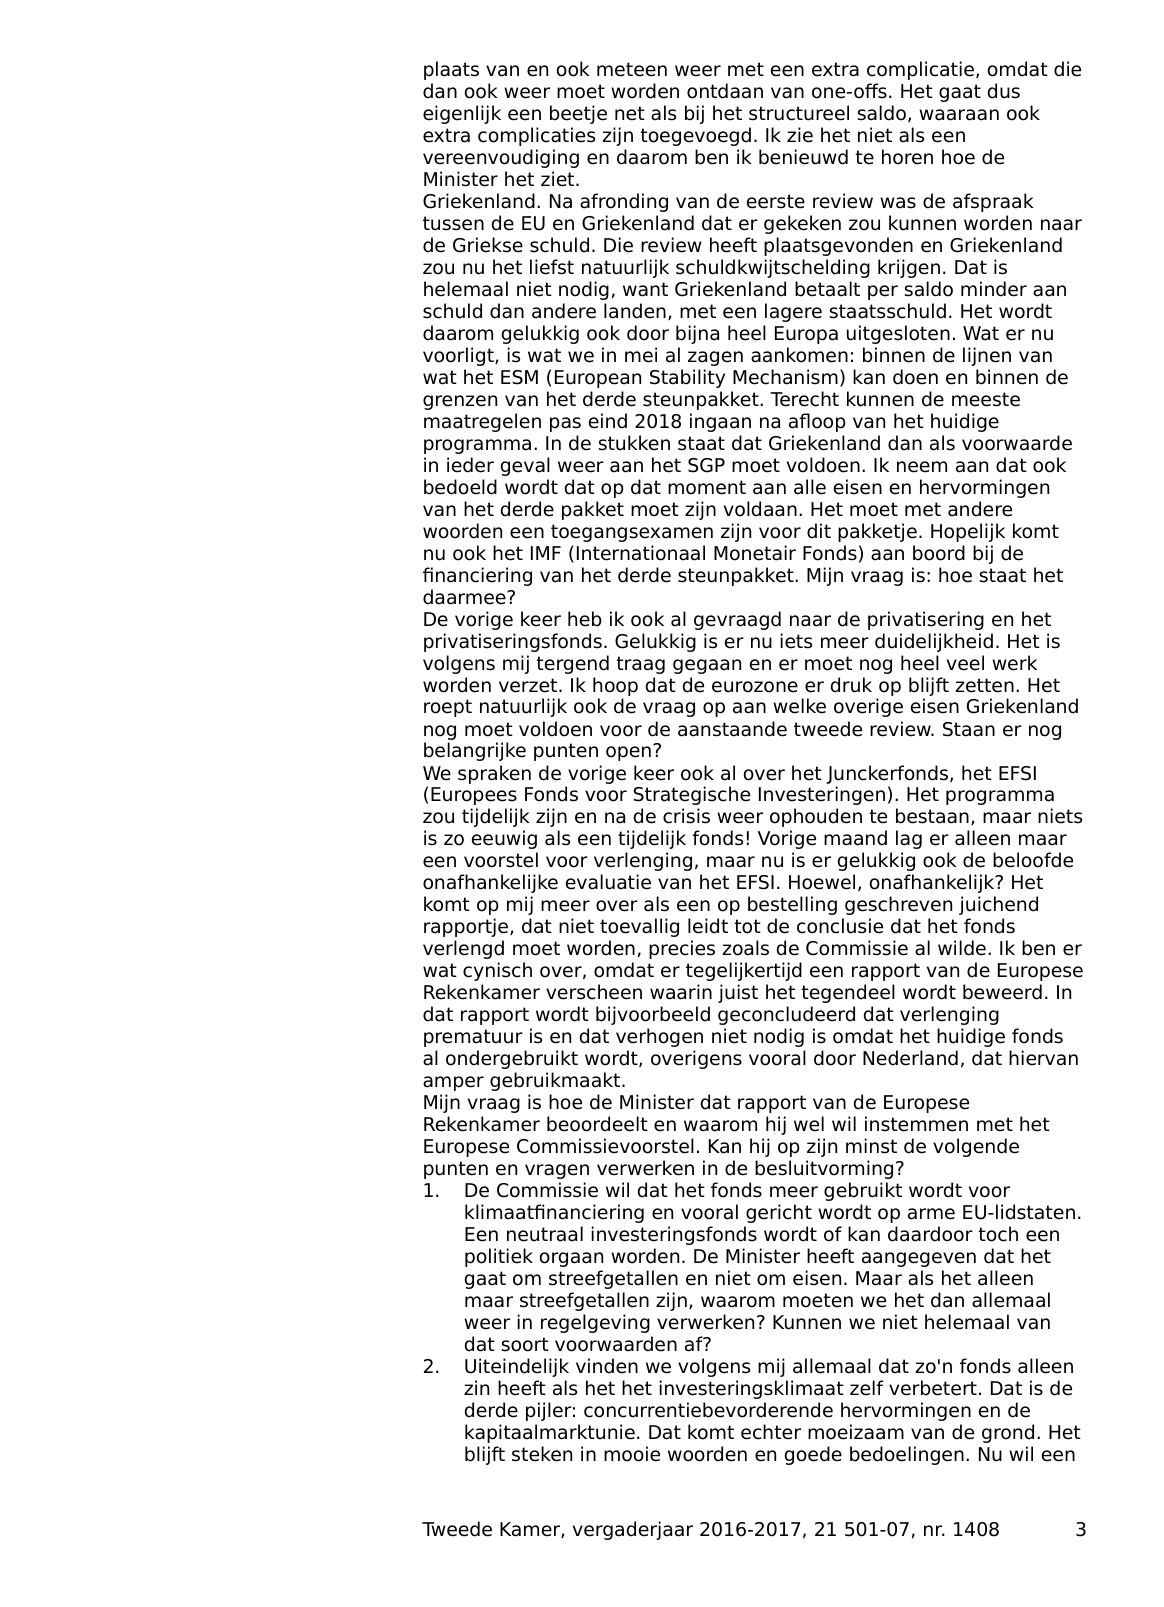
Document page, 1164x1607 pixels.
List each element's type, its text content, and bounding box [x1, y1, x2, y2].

text De vorige keer heb ik ook al gevraagd naar de privatisering en het privatiseringsfonds. Gelukkig is er nu iets meer duidelijkheid. Het is volgens mij tergend traag gegaan en er moet nog heel veel werk worden verzet. Ik hoop dat de eurozone er druk op blijft zetten. Het roept natuurlijk ook de vraag op aan welke overige eisen Griekenland nog moet voldoen voor de aanstaande tweede review. Staan er nog belangrijke punten open? [422, 608, 1087, 762]
text Mijn vraag is hoe de Minister dat rapport van de Europese Rekenkamer beoordeelt en waarom hij wel wil instemmen met het Europese Commissievoorstel. Kan hij op zijn minst de volgende punten en vragen verwerken in de besluitvorming? [422, 1092, 1087, 1180]
text Griekenland. Na afronding van de eerste review was de afspraak tussen de EU en Griekenland dat er gekeken zou kunnen worden naar de Griekse schuld. Die review heeft plaatsgevonden en Griekenland zou nu het liefst natuurlijk schuldkwijtschelding krijgen. Dat is helemaal niet nodig, want Griekenland betaalt per saldo minder aan schuld dan andere landen, met een lagere staatsschuld. Het wordt daarom gelukkig ook door bijna heel Europa uitgesloten. Wat er nu voorligt, is wat we in mei al zagen aankomen: binnen de lijnen van wat het ESM (European Stability Mechanism) kan doen en binnen de grenzen van het derde steunpakket. Terecht kunnen de meeste maatregelen pas eind 2018 ingaan na afloop van het huidige programma. In de stukken staat dat Griekenland dan als voorwaarde in ieder geval weer aan het SGP moet voldoen. Ik neem aan dat ook bedoeld wordt dat op dat moment aan alle eisen en hervormingen van het derde pakket moet zijn voldaan. Het moet met andere woorden een toegangsexamen zijn voor dit pakketje. Hopelijk komt nu ook het IMF (Internationaal Monetair Fonds) aan boord bij de financiering van het derde steunpakket. Mijn vraag is: hoe staat het daarmee? [422, 191, 1087, 608]
text We spraken de vorige keer ook al over het Junckerfonds, het EFSI (Europees Fonds voor Strategische Investeringen). Het programma zou tijdelijk zijn en na de crisis weer ophouden te bestaan, maar niets is zo eeuwig als een tijdelijk fonds! Vorige maand lag er alleen maar een voorstel voor verlenging, maar nu is er gelukkig ook de beloofde onafhankelijke evaluatie van het EFSI. Hoewel, onafhankelijk? Het komt op mij meer over als een op bestelling geschreven juichend rapportje, dat niet toevallig leidt tot de conclusie dat het fonds verlengd moet worden, precies zoals de Commissie al wilde. Ik ben er wat cynisch over, omdat er tegelijkertijd een rapport van de Europese Rekenkamer verscheen waarin juist het tegendeel wordt beweerd. In dat rapport wordt bijvoorbeeld geconcludeerd dat verlenging prematuur is en dat verhogen niet nodig is omdat het huidige fonds al ondergebruikt wordt, overigens vooral door Nederland, dat hiervan amper gebruikmaakt. [422, 762, 1087, 1092]
text 2. Uiteindelijk vinden we volgens mij allemaal dat zo'n fonds alleen zin heeft als het het investeringsklimaat zelf verbetert. Dat is de derde pijler: concurrentiebevorderende hervormingen en de kapitaalmarktunie. Dat komt echter moeizaam van de grond. Het blijft steken in mooie woorden en goede bedoelingen. Nu wil een [422, 1356, 1087, 1466]
text plaats van en ook meteen weer met een extra complicatie, omdat die dan ook weer moet worden ontdaan van one-offs. Het gaat dus eigenlijk een beetje net als bij het structureel saldo, waaraan ook extra complicaties zijn toegevoegd. Ik zie het niet als een vereenvoudiging en daarom ben ik benieuwd te horen hoe de Minister het ziet. [422, 59, 1087, 191]
text 1. De Commissie wil dat het fonds meer gebruikt wordt voor klimaatfinanciering en vooral gericht wordt op arme EU-lidstaten. Een neutraal investeringsfonds wordt of kan daardoor toch een politiek orgaan worden. De Minister heeft aangegeven dat het gaat om streefgetallen en niet om eisen. Maar als het alleen maar streefgetallen zijn, waarom moeten we het dan allemaal weer in regelgeving verwerken? Kunnen we niet helemaal van dat soort voorwaarden af? [422, 1180, 1087, 1356]
